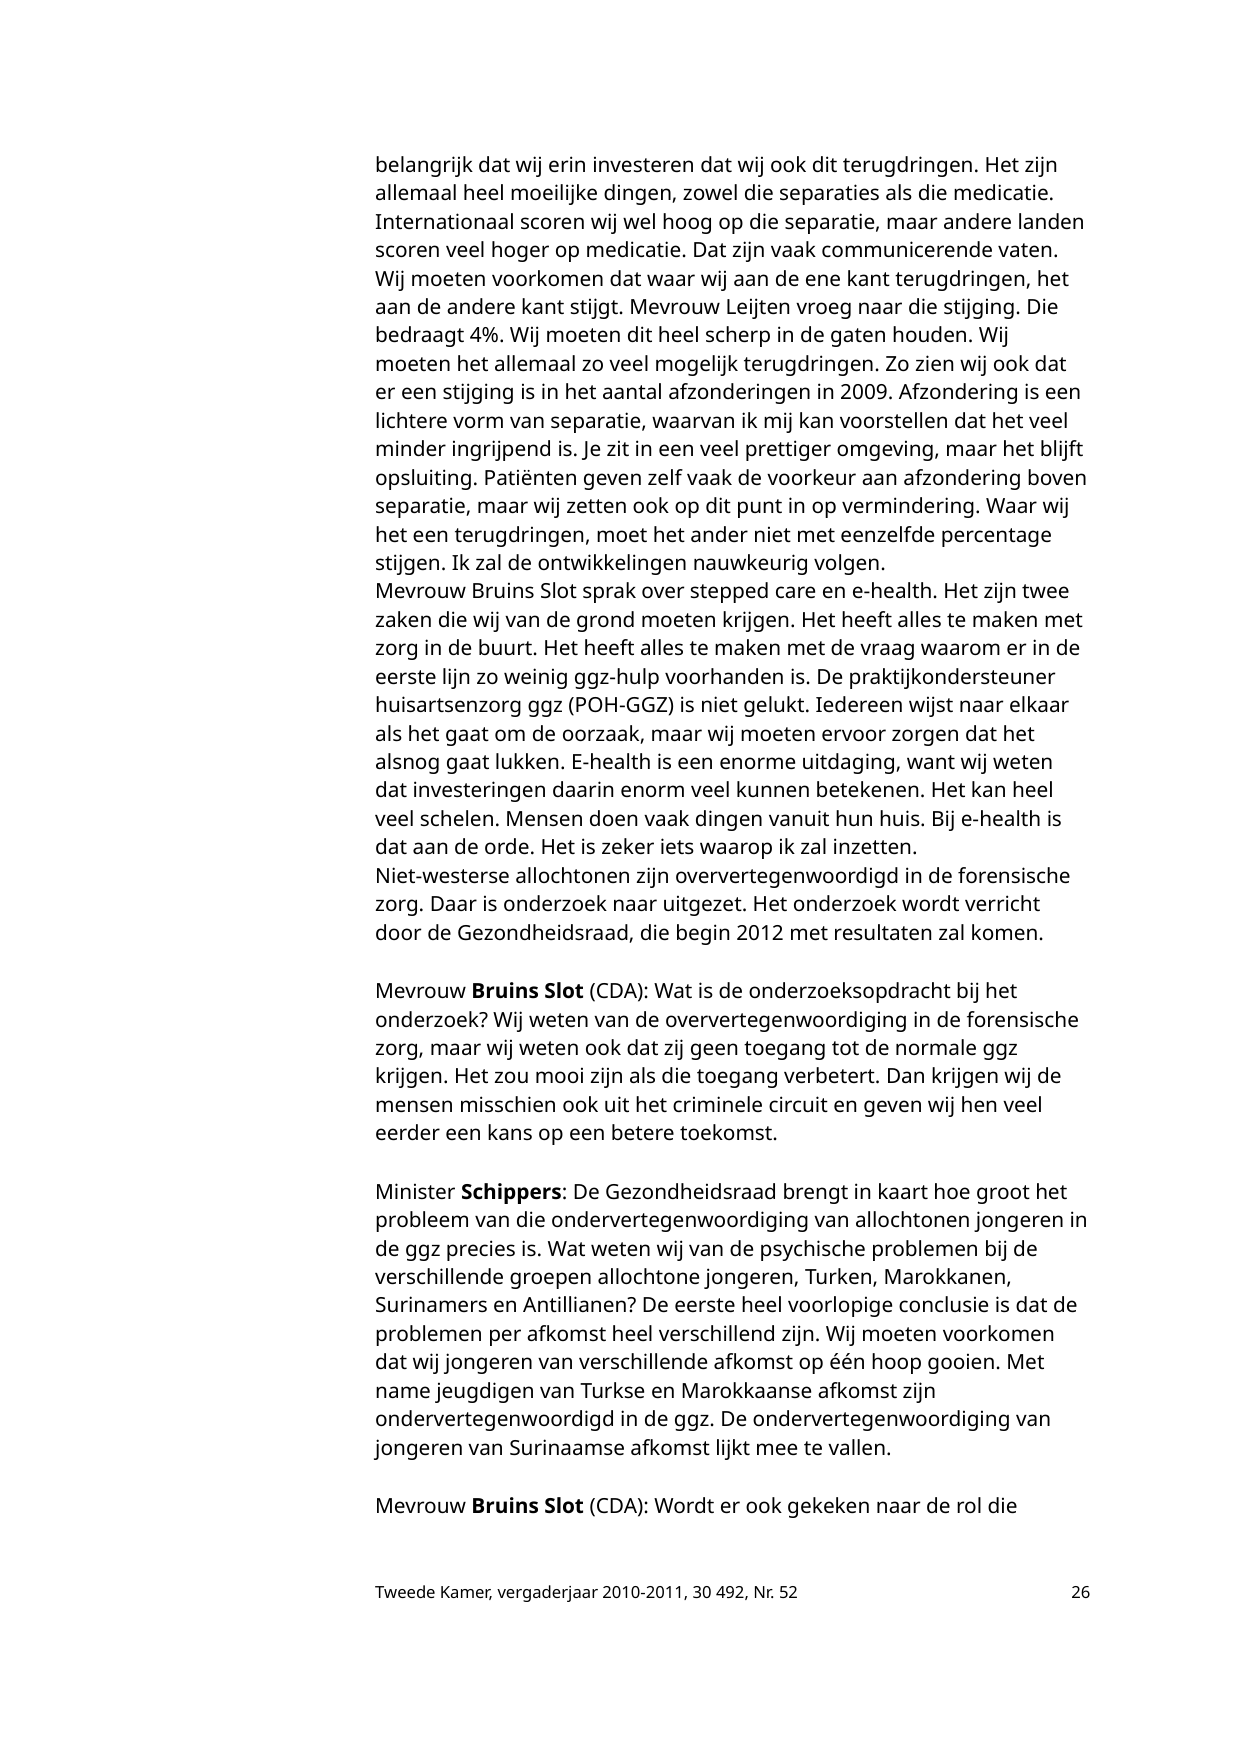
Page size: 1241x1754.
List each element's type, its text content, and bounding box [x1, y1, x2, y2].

text Mevrouw Bruins Slot (CDA): Wordt er ook gekeken naar de rol die [375, 1491, 1090, 1520]
text Mevrouw Bruins Slot (CDA): Wat is de onderzoeksopdracht bij het onderzoek? Wij weten van de oververtegenwoordiging in de forensische zorg, maar wij weten ook dat zij geen toegang tot de normale ggz krijgen. Het zou mooi zijn als die toegang verbetert. Dan krijgen wij de mensen misschien ook uit het criminele circuit en geven wij hen veel eerder een kans op een betere toekomst. [375, 976, 1090, 1147]
text belangrijk dat wij erin investeren dat wij ook dit terugdringen. Het zijn allemaal heel moeilijke dingen, zowel die separaties als die medicatie. Internationaal scoren wij wel hoog op die separatie, maar andere landen scoren veel hoger op medicatie. Dat zijn vaak communicerende vaten. Wij moeten voorkomen dat waar wij aan de ene kant terugdringen, het aan de andere kant stijgt. Mevrouw Leijten vroeg naar die stijging. Die bedraagt 4%. Wij moeten dit heel scherp in de gaten houden. Wij moeten het allemaal zo veel mogelijk terugdringen. Zo zien wij ook dat er een stijging is in het aantal afzonderingen in 2009. Afzondering is een lichtere vorm van separatie, waarvan ik mij kan voorstellen dat het veel minder ingrijpend is. Je zit in een veel prettiger omgeving, maar het blijft opsluiting. Patiënten geven zelf vaak de voorkeur aan afzondering boven separatie, maar wij zetten ook op dit punt in op vermindering. Waar wij het een terugdringen, moet het ander niet met eenzelfde percentage stijgen. Ik zal de ontwikkelingen nauwkeurig volgen. [375, 150, 1090, 577]
text Niet-westerse allochtonen zijn oververtegenwoordigd in de forensische zorg. Daar is onderzoek naar uitgezet. Het onderzoek wordt verricht door de Gezondheidsraad, die begin 2012 met resultaten zal komen. [375, 861, 1090, 946]
text Minister Schippers: De Gezondheidsraad brengt in kaart hoe groot het probleem van die ondervertegenwoordiging van allochtonen jongeren in de ggz precies is. Wat weten wij van de psychische problemen bij de verschillende groepen allochtone jongeren, Turken, Marokkanen, Surinamers en Antillianen? De eerste heel voorlopige conclusie is dat de problemen per afkomst heel verschillend zijn. Wij moeten voorkomen dat wij jongeren van verschillende afkomst op één hoop gooien. Met name jeugdigen van Turkse en Marokkaanse afkomst zijn ondervertegenwoordigd in de ggz. De ondervertegenwoordiging van jongeren van Surinaamse afkomst lijkt mee te vallen. [375, 1177, 1090, 1461]
text Mevrouw Bruins Slot sprak over stepped care en e-health. Het zijn twee zaken die wij van de grond moeten krijgen. Het heeft alles te maken met zorg in de buurt. Het heeft alles te maken met de vraag waarom er in de eerste lijn zo weinig ggz-hulp voorhanden is. De praktijkondersteuner huisartsenzorg ggz (POH-GGZ) is niet gelukt. Iedereen wijst naar elkaar als het gaat om de oorzaak, maar wij moeten ervoor zorgen dat het alsnog gaat lukken. E-health is een enorme uitdaging, want wij weten dat investeringen daarin enorm veel kunnen betekenen. Het kan heel veel schelen. Mensen doen vaak dingen vanuit hun huis. Bij e-health is dat aan de orde. Het is zeker iets waarop ik zal inzetten. [375, 577, 1090, 861]
